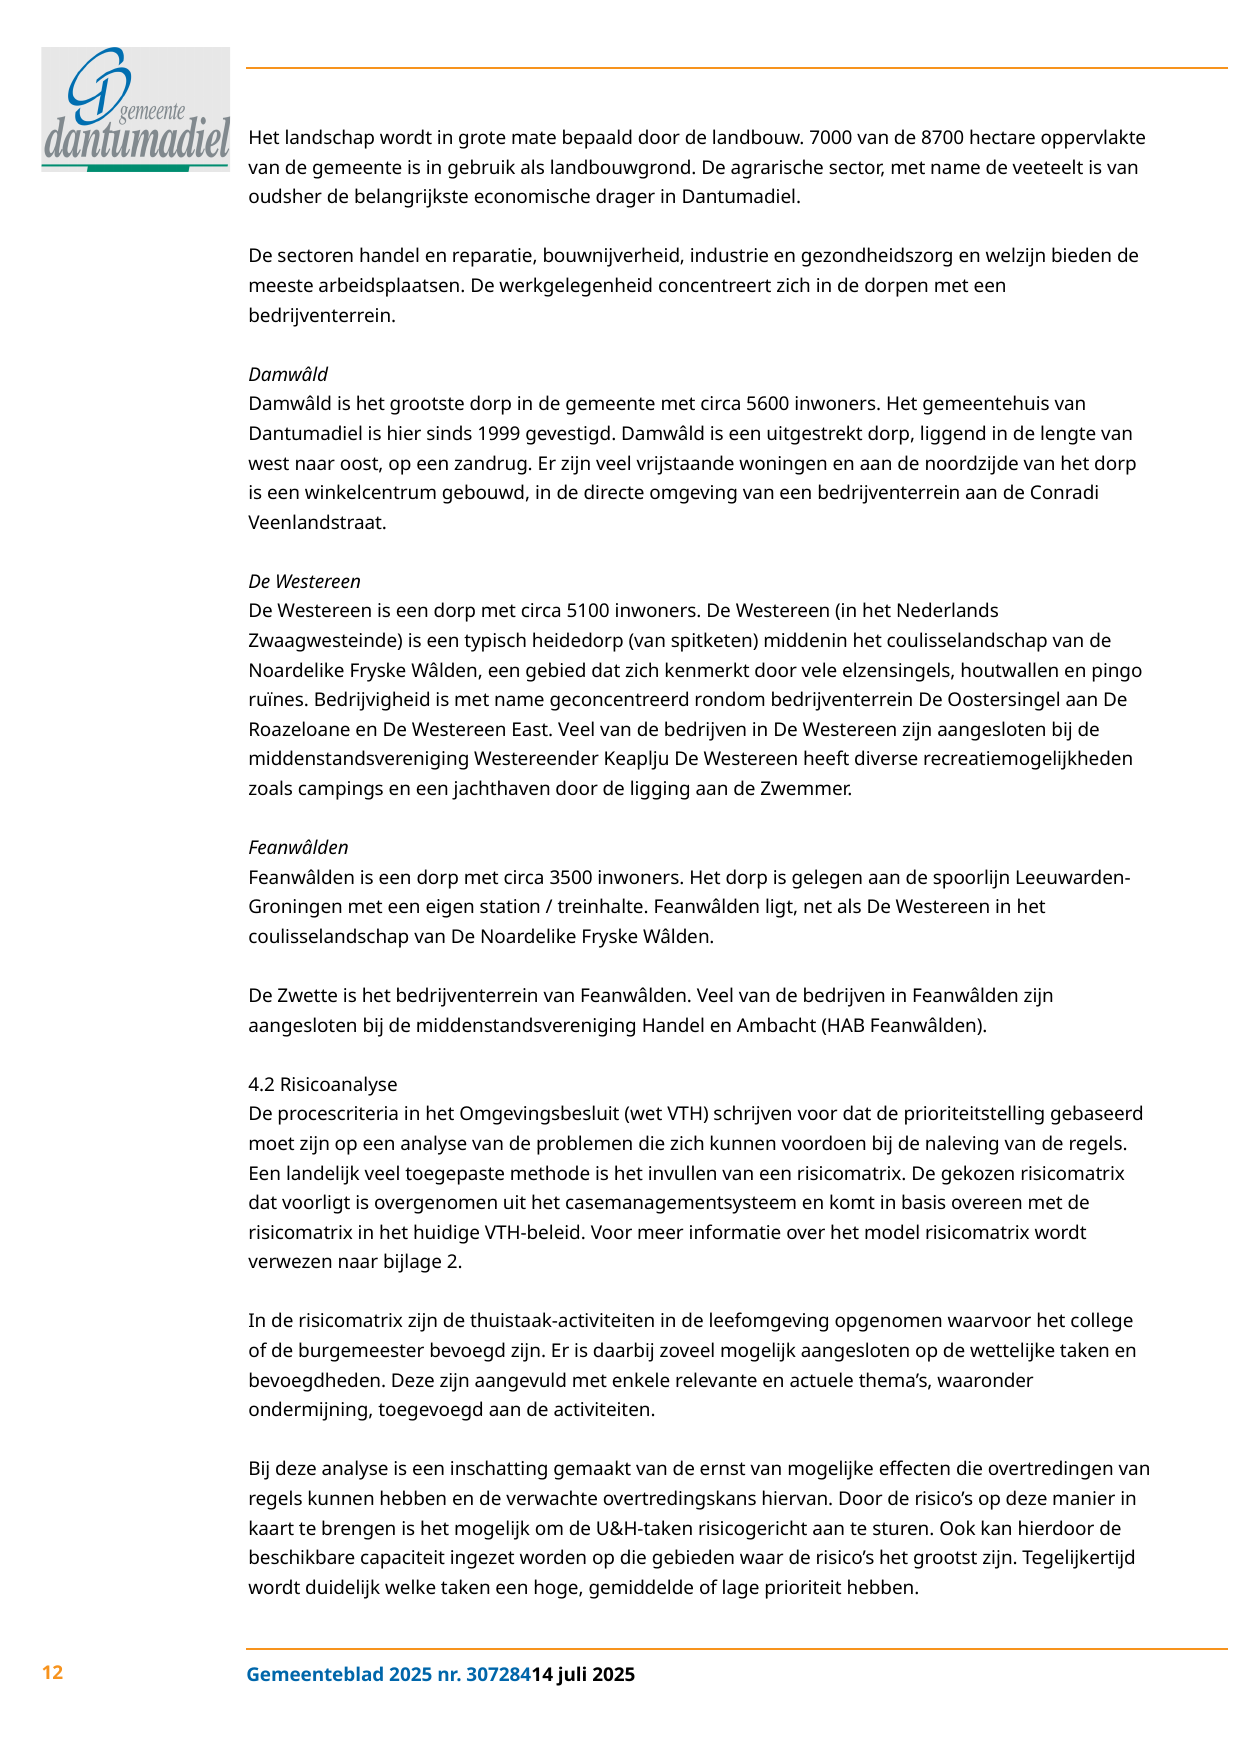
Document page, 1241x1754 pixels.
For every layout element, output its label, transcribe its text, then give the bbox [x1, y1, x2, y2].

text Het landschap wordt in grote mate bepaald door de landbouw. 7000 van de 8700 hectare oppervlakte van de gemeente is in gebruik als landbouwgrond. De agrarische sector, met name de veeteelt is van oudsher de belangrijkste economische drager in Dantumadiel. [248, 124, 1152, 209]
text Damwâld [248, 361, 1152, 387]
text Damwâld is het grootste dorp in de gemeente met circa 5600 inwoners. Het gemeentehuis van Dantumadiel is hier sinds 1999 gevestigd. Damwâld is een uitgestrekt dorp, liggend in de lengte van west naar oost, op een zandrug. Er zijn veel vrijstaande woningen en aan de noordzijde van het dorp is een winkelcentrum gebouwd, in de directe omgeving van een bedrijventerrein aan de Conradi Veenlandstraat. [248, 391, 1152, 535]
text Feanwâlden [248, 834, 1152, 860]
text De procescriteria in het Omgevingsbesluit (wet VTH) schrijven voor dat de prioriteitstelling gebaseerd moet zijn op een analyse van de problemen die zich kunnen voordoen bij de naleving van de regels. Een landelijk veel toegepaste methode is het invullen van een risicomatrix. De gekozen risicomatrix dat voorligt is overgenomen uit het casemanagementsysteem en komt in basis overeen met de risicomatrix in het huidige VTH-beleid. Voor meer informatie over het model risicomatrix wordt verwezen naar bijlage 2. [248, 1101, 1152, 1274]
text In de risicomatrix zijn de thuistaak-activiteiten in de leefomgeving opgenomen waarvoor het college of de burgemeester bevoegd zijn. Er is daarbij zoveel mogelijk aangesloten op de wettelijke taken en bevoegdheden. Deze zijn aangevuld met enkele relevante en actuele thema’s, waaronder ondermijning, toegevoegd aan de activiteiten. [248, 1308, 1152, 1422]
text De Westereen is een dorp met circa 5100 inwoners. De Westereen (in het Nederlands Zwaagwesteinde) is een typisch heidedorp (van spitketen) middenin het coulisselandschap van de Noardelike Fryske Wâlden, een gebied dat zich kenmerkt door vele elzensingels, houtwallen en pingo ruïnes. Bedrijvigheid is met name geconcentreerd rondom bedrijventerrein De Oostersingel aan De Roazeloane en De Westereen East. Veel van de bedrijven in De Westereen zijn aangesloten bij de middenstandsvereniging Westereender Keaplju De Westereen heeft diverse recreatiemogelijkheden zoals campings en een jachthaven door de ligging aan de Zwemmer. [248, 598, 1152, 801]
text Feanwâlden is een dorp met circa 3500 inwoners. Het dorp is gelegen aan de spoorlijn Leeuwarden-Groningen met een eigen station / treinhalte. Feanwâlden ligt, net als De Westereen in het coulisselandschap van De Noardelike Fryske Wâlden. [248, 864, 1152, 949]
text Bij deze analyse is een inschatting gemaakt van de ernst van mogelijke effecten die overtredingen van regels kunnen hebben en de verwachte overtredingskans hiervan. Door de risico’s op deze manier in kaart te brengen is het mogelijk om de U&H-taken risicogericht aan te sturen. Ook kan hierdoor de beschikbare capaciteit ingezet worden op die gebieden waar de risico’s het grootst zijn. Tegelijkertijd wordt duidelijk welke taken een hoge, gemiddelde of lage prioriteit hebben. [248, 1456, 1152, 1600]
text 4.2 Risicoanalyse [248, 1071, 1152, 1097]
picture [41, 47, 231, 172]
text De Westereen [248, 568, 1152, 594]
text De sectoren handel en reparatie, bouwnijverheid, industrie en gezondheidszorg en welzijn bieden de meeste arbeidsplaatsen. De werkgelegenheid concentreert zich in de dorpen met een bedrijventerrein. [248, 243, 1152, 328]
text De Zwette is het bedrijventerrein van Feanwâlden. Veel van de bedrijven in Feanwâlden zijn aangesloten bij de middenstandsvereniging Handel en Ambacht (HAB Feanwâlden). [248, 982, 1152, 1038]
